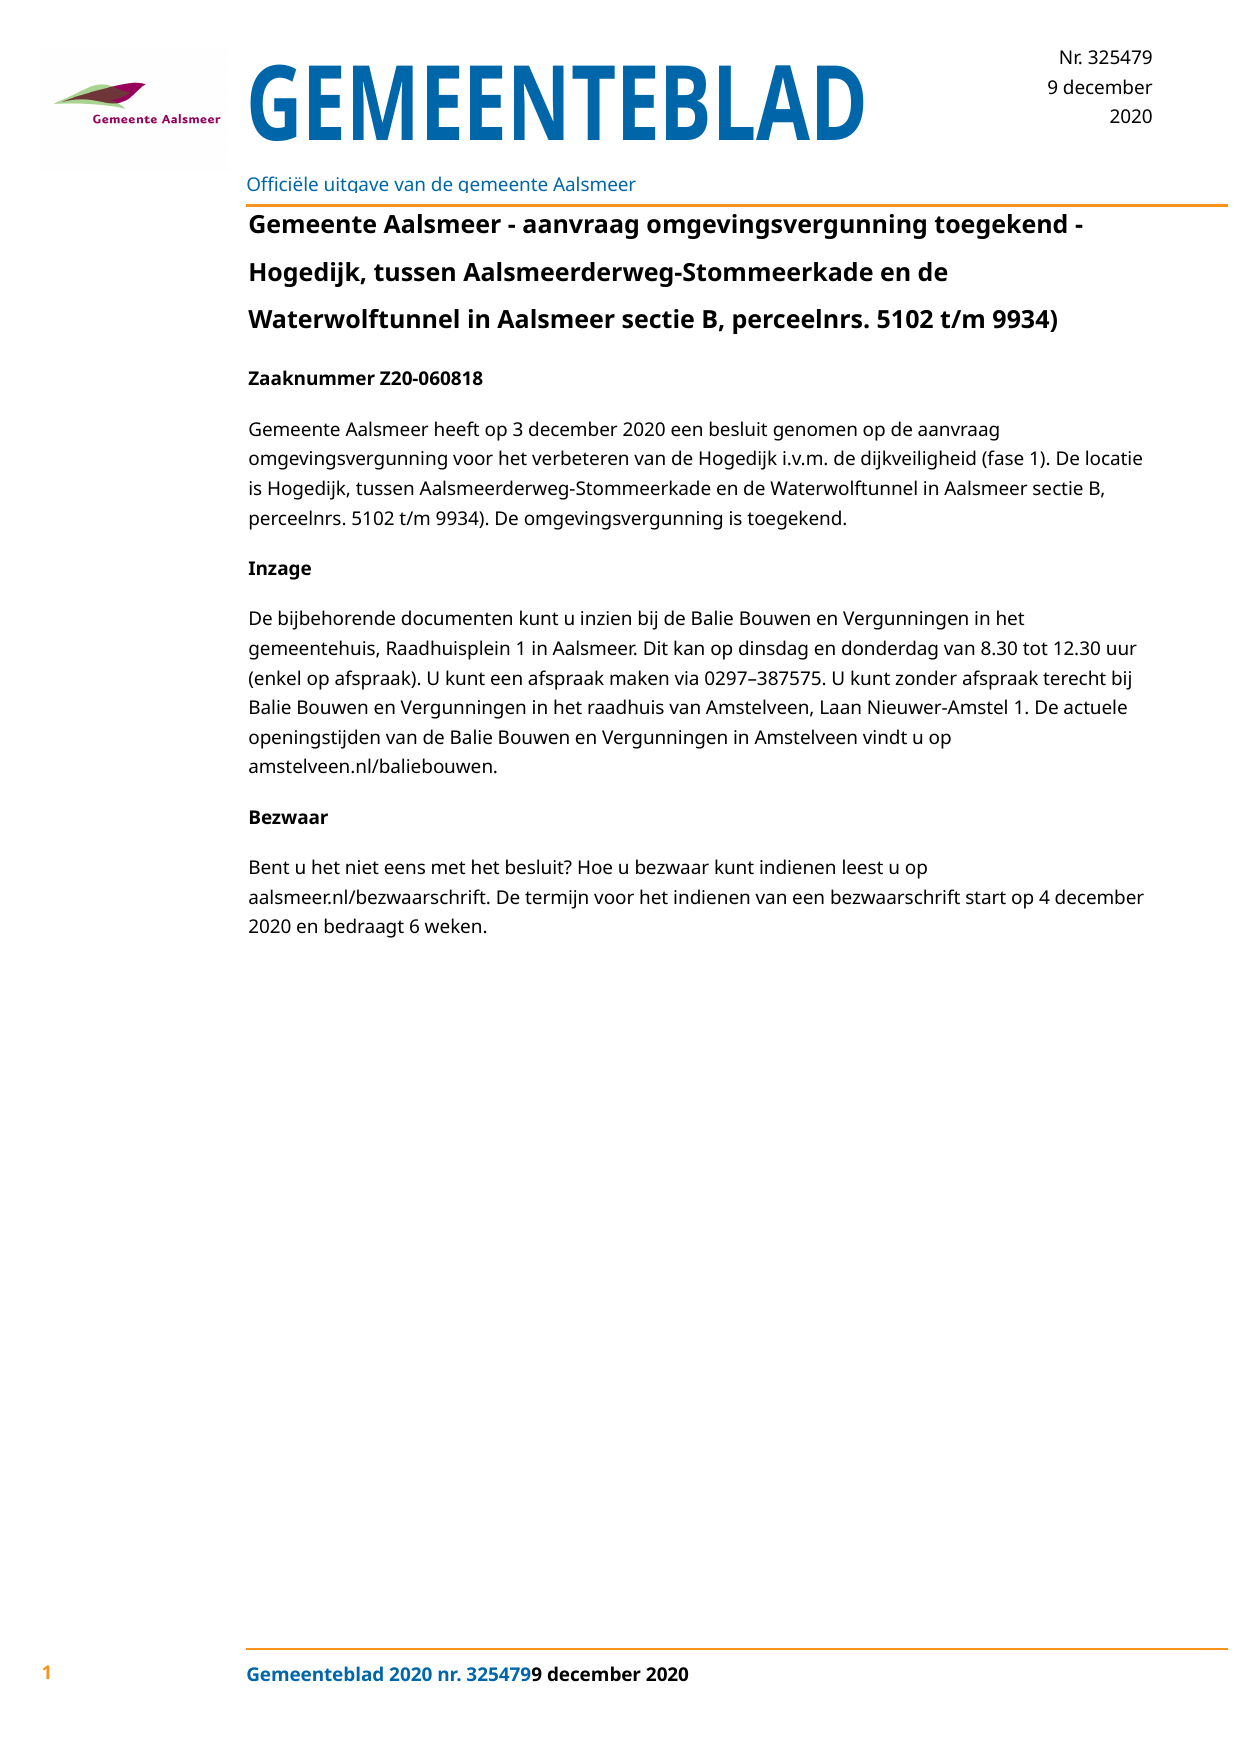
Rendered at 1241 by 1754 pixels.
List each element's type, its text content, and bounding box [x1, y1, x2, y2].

text Gemeente Aalsmeer heeft op 3 december 2020 een besluit genomen op de aanvraag omgevingsvergunning voor het verbeteren van de Hogedijk i.v.m. de dijkveiligheid (fase 1). De locatie is Hogedijk, tussen Aalsmeerderweg-Stommeerkade en de Waterwolftunnel in Aalsmeer sectie B, perceelnrs. 5102 t/m 9934). De omgevingsvergunning is toegekend. [248, 416, 1152, 530]
text Bent u het niet eens met het besluit? Hoe u bezwaar kunt indienen leest u op aalsmeer.nl/bezwaarschrift. De termijn voor het indienen van een bezwaarschrift start op 4 december 2020 en bedraagt 6 weken. [248, 854, 1152, 939]
text Zaaknummer Z20-060818 [248, 366, 1152, 391]
picture [41, 47, 231, 172]
text Inzage [248, 555, 1152, 581]
text Bezwaar [248, 804, 1152, 829]
text Gemeente Aalsmeer - aanvraag omgevingsvergunning toegekend - Hogedijk, tussen Aalsmeerderweg-Stommeerkade en de Waterwolftunnel in Aalsmeer sectie B, perceelnrs. 5102 t/m 9934) [248, 207, 1152, 336]
text De bijbehorende documenten kunt u inzien bij de Balie Bouwen en Vergunningen in het gemeentehuis, Raadhuisplein 1 in Aalsmeer. Dit kan op dinsdag en donderdag van 8.30 tot 12.30 uur (enkel op afspraak). U kunt een afspraak maken via 0297–387575. U kunt zonder afspraak terecht bij Balie Bouwen en Vergunningen in het raadhuis van Amstelveen, Laan Nieuwer-Amstel 1. De actuele openingstijden van de Balie Bouwen en Vergunningen in Amstelveen vindt u op amstelveen.nl/baliebouwen. [248, 606, 1152, 779]
